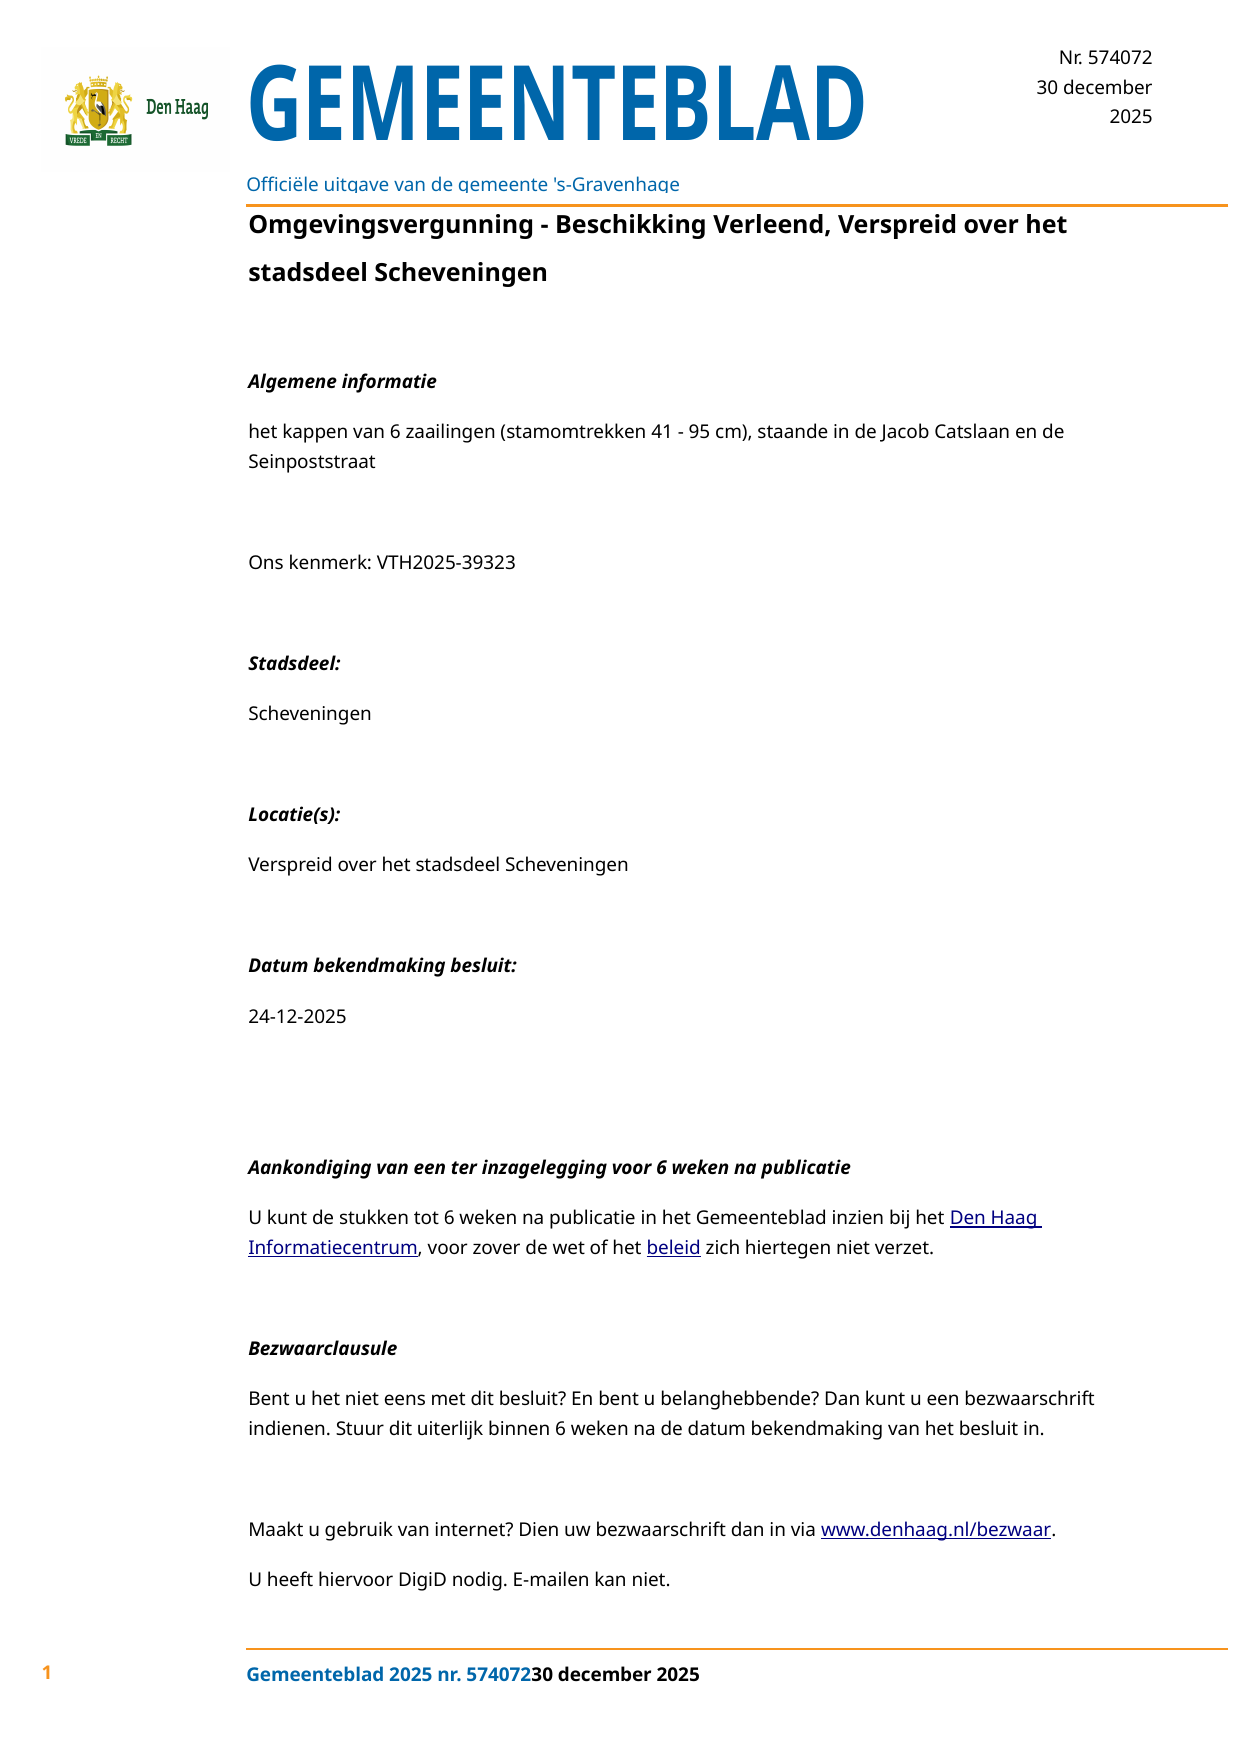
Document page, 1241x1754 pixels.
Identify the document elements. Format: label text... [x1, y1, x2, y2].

text Omgevingsvergunning - Beschikking Verleend, Verspreid over het stadsdeel Scheveningen [248, 207, 1152, 288]
text Stadsdeel: [248, 650, 1152, 676]
text Verspreid over het stadsdeel Scheveningen [248, 852, 1152, 877]
picture [41, 47, 231, 172]
text U heeft hiervoor DigiD nodig. E-mailen kan niet. [248, 1566, 1152, 1592]
text 24-12-2025 [248, 1003, 1152, 1029]
text Maakt u gebruik van internet? Dien uw bezwaarschrift dan in via www.denhaag.nl/bezwaar. [248, 1516, 1152, 1542]
text Datum bekendmaking besluit: [248, 952, 1152, 978]
text Bent u het niet eens met dit besluit? En bent u belanghebbende? Dan kunt u een bezwaarschrift indienen. Stuur dit uiterlijk binnen 6 weken na de datum bekendmaking van het besluit in. [248, 1385, 1152, 1441]
text Scheveningen [248, 700, 1152, 726]
text Aankondiging van een ter inzagelegging voor 6 weken na publicatie [248, 1154, 1152, 1180]
text Ons kenmerk: VTH2025-39323 [248, 549, 1152, 575]
text Bezwaarclausule [248, 1335, 1152, 1361]
text U kunt de stukken tot 6 weken na publicatie in het Gemeenteblad inzien bij het Den Haag Informatiecentrum, voor zover de wet of het beleid zich hiertegen niet verzet. [248, 1204, 1152, 1260]
text het kappen van 6 zaailingen (stamomtrekken 41 - 95 cm), staande in de Jacob Catslaan en de Seinpoststraat [248, 419, 1152, 474]
text Locatie(s): [248, 801, 1152, 827]
text Algemene informatie [248, 368, 1152, 394]
